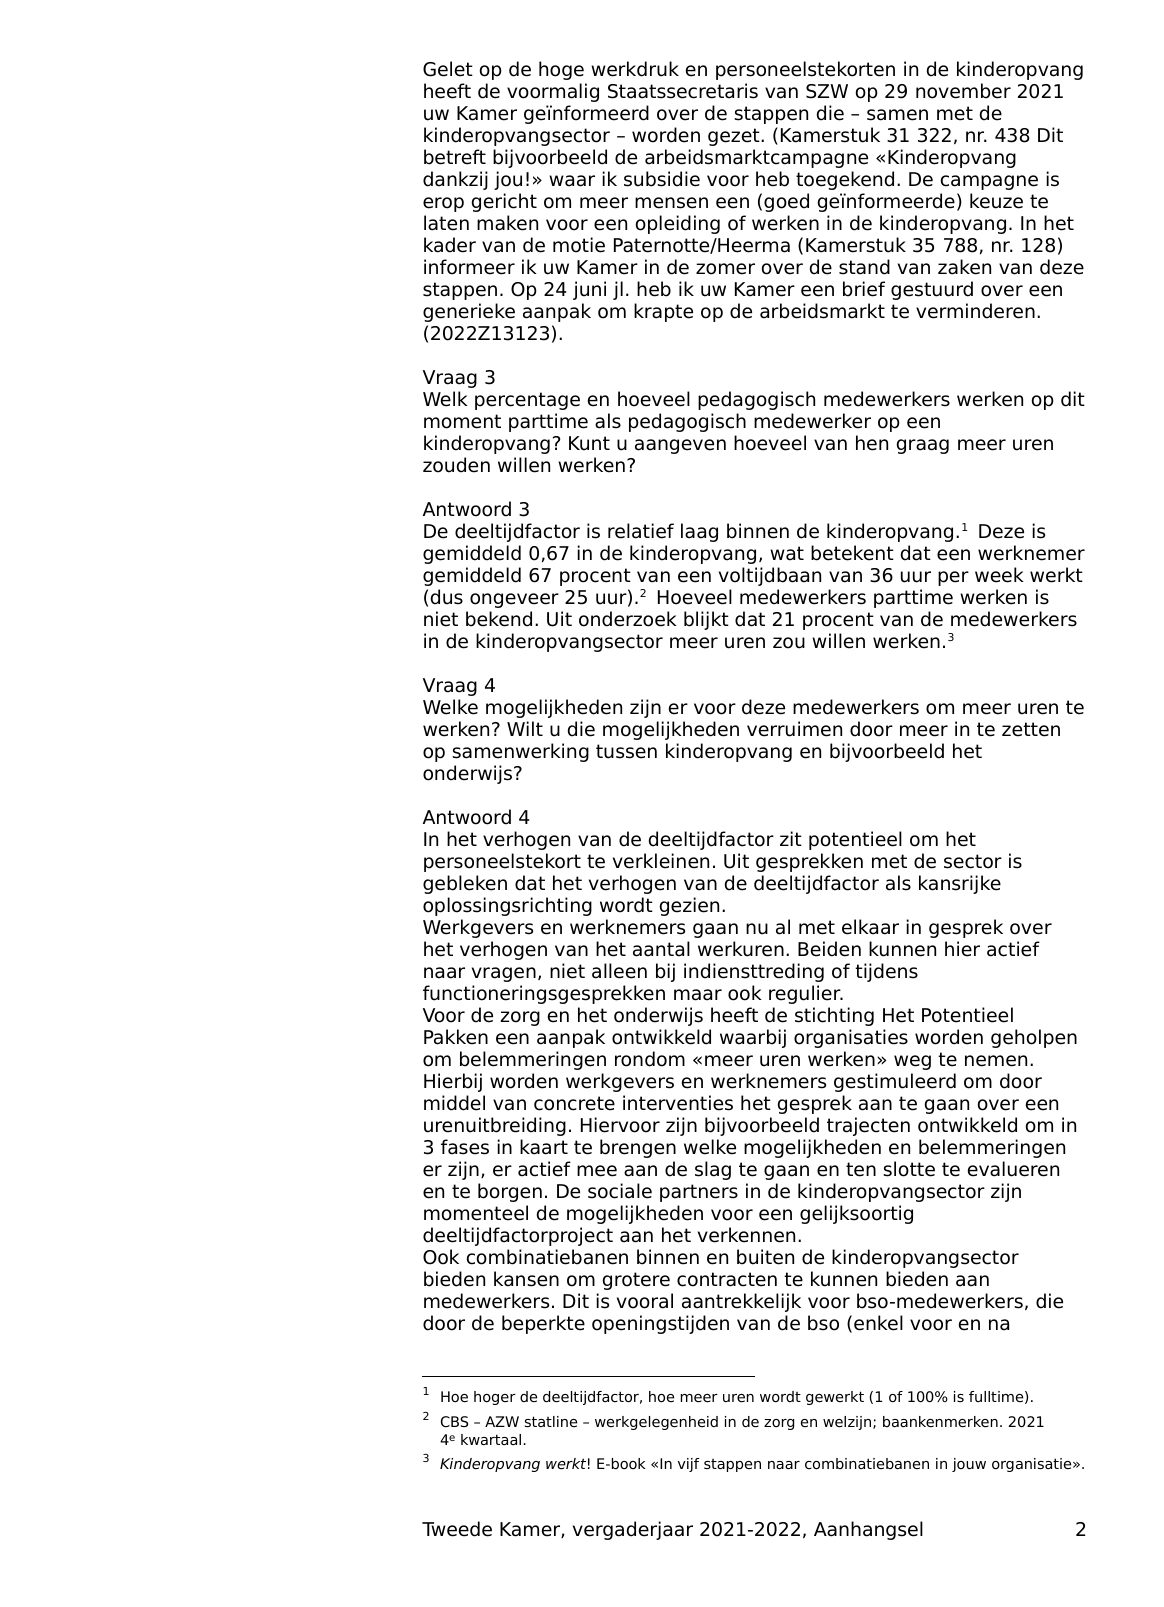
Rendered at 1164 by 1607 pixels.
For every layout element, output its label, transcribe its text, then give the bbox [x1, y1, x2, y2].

text Gelet op de hoge werkdruk en personeelstekorten in de kinderopvang heeft de voormalig Staatssecretaris van SZW op 29 november 2021 uw Kamer geïnformeerd over de stappen die – samen met de kinderopvangsector – worden gezet. (Kamerstuk 31 322, nr. 438 Dit betreft bijvoorbeeld de arbeidsmarktcampagne «Kinderopvang dankzij jou!» waar ik subsidie voor heb toegekend. De campagne is erop gericht om meer mensen een (goed geïnformeerde) keuze te laten maken voor een opleiding of werken in de kinderopvang. In het kader van de motie Paternotte/Heerma (Kamerstuk 35 788, nr. 128) informeer ik uw Kamer in de zomer over de stand van zaken van deze stappen. Op 24 juni jl. heb ik uw Kamer een brief gestuurd over een generieke aanpak om krapte op de arbeidsmarkt te verminderen. (2022Z13123). [422, 59, 1087, 345]
text In het verhogen van de deeltijdfactor zit potentieel om het personeelstekort te verkleinen. Uit gesprekken met de sector is gebleken dat het verhogen van de deeltijdfactor als kansrijke oplossingsrichting wordt gezien. [422, 829, 1087, 917]
text Voor de zorg en het onderwijs heeft de stichting Het Potentieel Pakken een aanpak ontwikkeld waarbij organisaties worden geholpen om belemmeringen rondom «meer uren werken» weg te nemen. Hierbij worden werkgevers en werknemers gestimuleerd om door middel van concrete interventies het gesprek aan te gaan over een urenuitbreiding. Hiervoor zijn bijvoorbeeld trajecten ontwikkeld om in 3 fases in kaart te brengen welke mogelijkheden en belemmeringen er zijn, er actief mee aan de slag te gaan en ten slotte te evalueren en te borgen. De sociale partners in de kinderopvangsector zijn momenteel de mogelijkheden voor een gelijksoortig deeltijdfactorproject aan het verkennen. [422, 1005, 1087, 1247]
text Ook combinatiebanen binnen en buiten de kinderopvangsector bieden kansen om grotere contracten te kunnen bieden aan medewerkers. Dit is vooral aantrekkelijk voor bso-medewerkers, die door de beperkte openingstijden van de bso (enkel voor en na [422, 1247, 1087, 1335]
text Antwoord 4 [422, 807, 1087, 829]
text Vraag 3 [422, 367, 1087, 389]
text Welk percentage en hoeveel pedagogisch medewerkers werken op dit moment parttime als pedagogisch medewerker op een kinderopvang? Kunt u aangeven hoeveel van hen graag meer uren zouden willen werken? [422, 389, 1087, 477]
text Vraag 4 [422, 675, 1087, 697]
text Hoe hoger de deeltijdfactor, hoe meer uren wordt gewerkt (1 of 100% is fulltime). [422, 1385, 1087, 1407]
text CBS – AZW statline – werkgelegenheid in de zorg en welzijn; baankenmerken. 2021 4e kwartaal. [422, 1410, 1087, 1449]
text De deeltijdfactor is relatief laag binnen de kinderopvang. Deze is gemiddeld 0,67 in de kinderopvang, wat betekent dat een werknemer gemiddeld 67 procent van een voltijdbaan van 36 uur per week werkt (dus ongeveer 25 uur). Hoeveel medewerkers parttime werken is niet bekend. Uit onderzoek blijkt dat 21 procent van de medewerkers in de kinderopvangsector meer uren zou willen werken. [422, 521, 1087, 653]
text Antwoord 3 [422, 499, 1087, 521]
text Welke mogelijkheden zijn er voor deze medewerkers om meer uren te werken? Wilt u die mogelijkheden verruimen door meer in te zetten op samenwerking tussen kinderopvang en bijvoorbeeld het onderwijs? [422, 697, 1087, 785]
text Kinderopvang werkt! E-book «In vijf stappen naar combinatiebanen in jouw organisatie». [422, 1452, 1087, 1474]
text Werkgevers en werknemers gaan nu al met elkaar in gesprek over het verhogen van het aantal werkuren. Beiden kunnen hier actief naar vragen, niet alleen bij indiensttreding of tijdens functioneringsgesprekken maar ook regulier. [422, 917, 1087, 1005]
